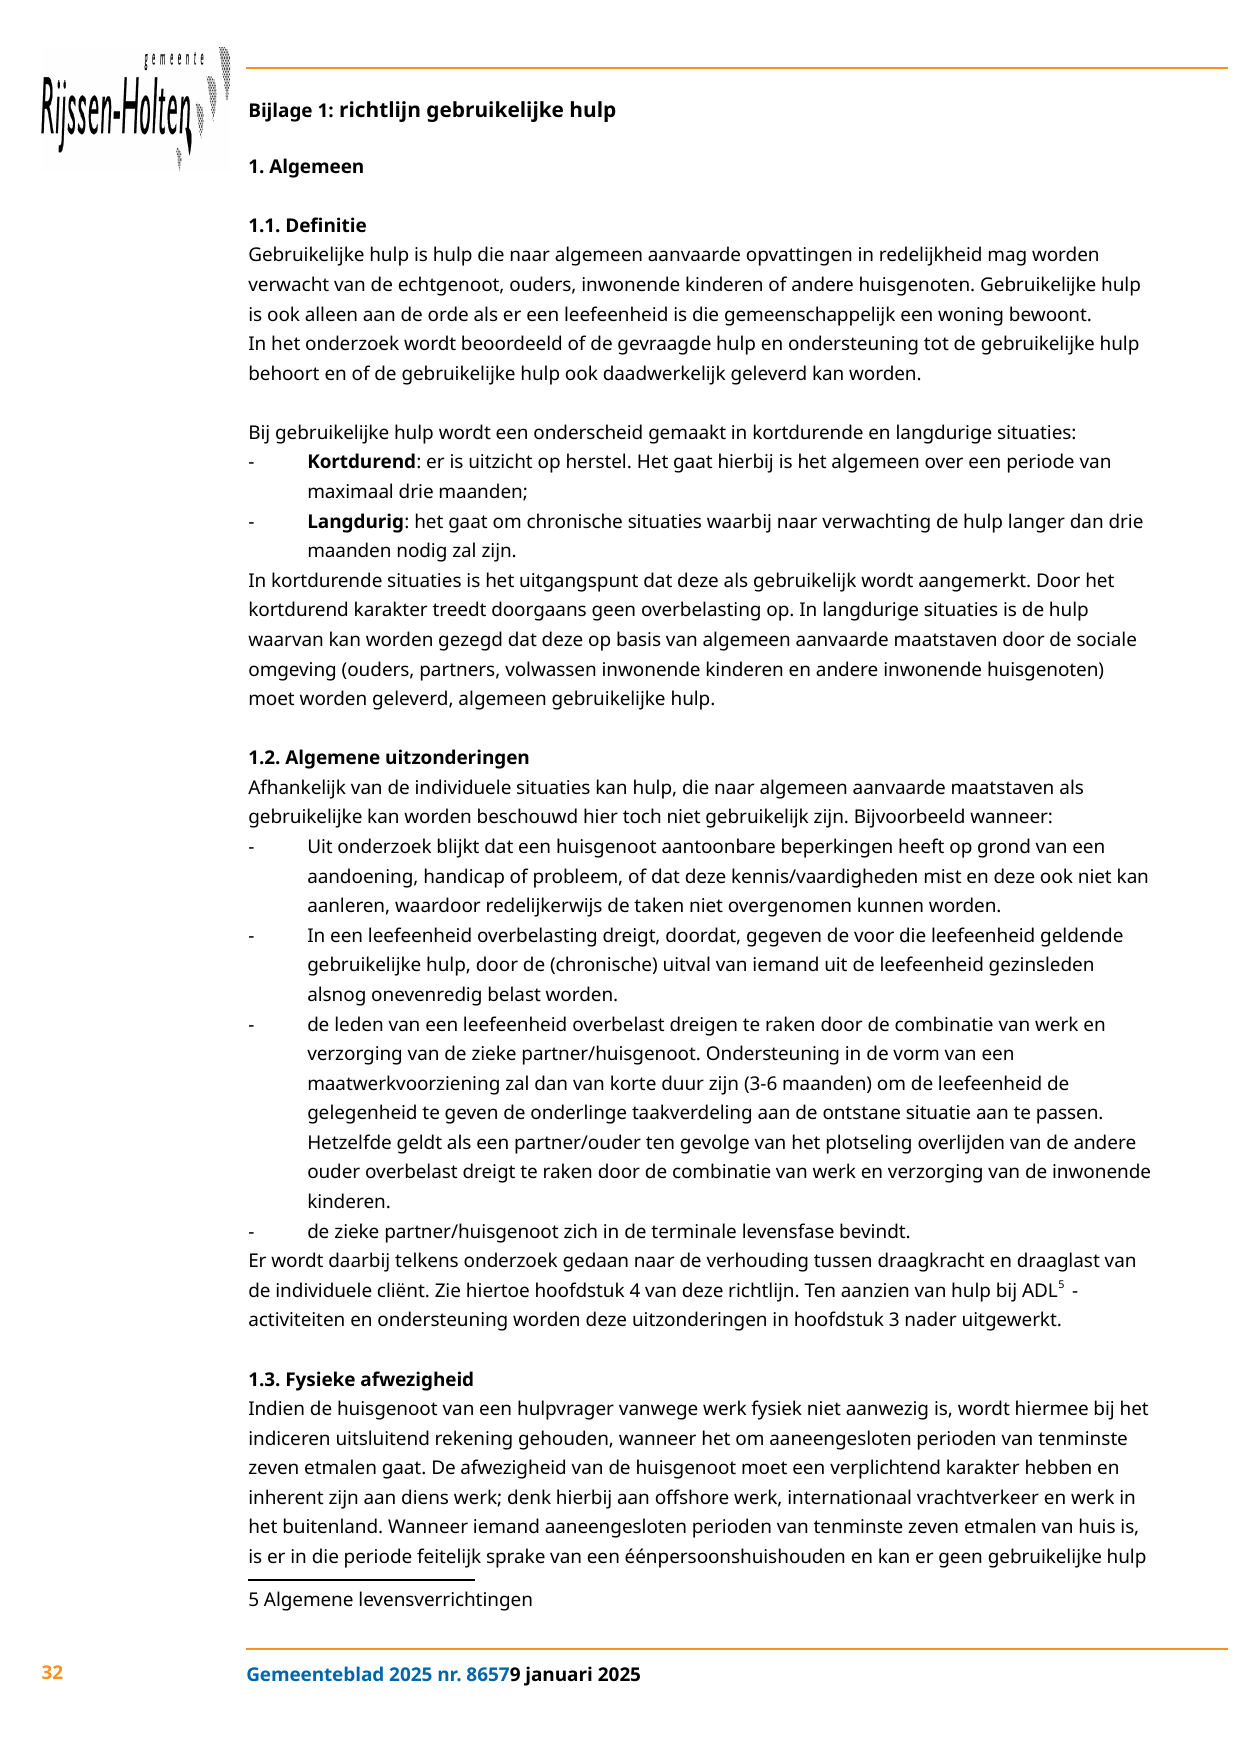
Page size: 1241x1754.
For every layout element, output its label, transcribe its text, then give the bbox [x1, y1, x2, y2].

list de zieke partner/huisgenoot zich in de terminale levensfase bevindt. [248, 1218, 1152, 1244]
text Er wordt daarbij telkens onderzoek gedaan naar de verhouding tussen draagkracht en draaglast van de individuele cliënt. Zie hiertoe hoofdstuk 4 van deze richtlijn. Ten aanzien van hulp bij ADL -activiteiten en ondersteuning worden deze uitzonderingen in hoofdstuk 3 nader uitgewerkt. [248, 1247, 1152, 1332]
text In het onderzoek wordt beoordeeld of de gevraagde hulp en ondersteuning tot de gebruikelijke hulp behoort en of de gebruikelijke hulp ook daadwerkelijk geleverd kan worden. [248, 330, 1152, 386]
text Algemene levensverrichtingen [248, 1586, 1152, 1612]
text Afhankelijk van de individuele situaties kan hulp, die naar algemeen aanvaarde maatstaven als gebruikelijke kan worden beschouwd hier toch niet gebruikelijk zijn. Bijvoorbeeld wanneer: [248, 774, 1152, 829]
text 1.2. Algemene uitzonderingen [248, 744, 1152, 770]
text 1.3. Fysieke afwezigheid [248, 1366, 1152, 1392]
text In kortdurende situaties is het uitgangspunt dat deze als gebruikelijk wordt aangemerkt. Door het kortdurend karakter treedt doorgaans geen overbelasting op. In langdurige situaties is de hulp waarvan kan worden gezegd dat deze op basis van algemeen aanvaarde maatstaven door de sociale omgeving (ouders, partners, volwassen inwonende kinderen en andere inwonende huisgenoten) moet worden geleverd, algemeen gebruikelijke hulp. [248, 567, 1152, 711]
text Gebruikelijke hulp is hulp die naar algemeen aanvaarde opvattingen in redelijkheid mag worden verwacht van de echtgenoot, ouders, inwonende kinderen of andere huisgenoten. Gebruikelijke hulp is ook alleen aan de orde als er een leefeenheid is die gemeenschappelijk een woning bewoont. [248, 242, 1152, 327]
list In een leefeenheid overbelasting dreigt, doordat, gegeven de voor die leefeenheid geldende gebruikelijke hulp, door de (chronische) uitval van iemand uit de leefeenheid gezinsleden alsnog onevenredig belast worden. [248, 922, 1152, 1007]
picture [41, 47, 231, 172]
text 1.1. Definitie [248, 212, 1152, 238]
text 1. Algemeen [248, 153, 1152, 179]
text Indien de huisgenoot van een hulpvrager vanwege werk fysiek niet aanwezig is, wordt hiermee bij het indiceren uitsluitend rekening gehouden, wanneer het om aaneengesloten perioden van tenminste zeven etmalen gaat. De afwezigheid van de huisgenoot moet een verplichtend karakter hebben en inherent zijn aan diens werk; denk hierbij aan offshore werk, internationaal vrachtverkeer en werk in het buitenland. Wanneer iemand aaneengesloten perioden van tenminste zeven etmalen van huis is, is er in die periode feitelijk sprake van een éénpersoonshuishouden en kan er geen gebruikelijke hulp [248, 1395, 1152, 1569]
text Bijlage 1: richtlijn gebruikelijke hulp [248, 95, 1152, 123]
text Bij gebruikelijke hulp wordt een onderscheid gemaakt in kortdurende en langdurige situaties: [248, 419, 1152, 445]
list de leden van een leefeenheid overbelast dreigen te raken door de combinatie van werk en verzorging van de zieke partner/huisgenoot. Ondersteuning in de vorm van een maatwerkvoorziening zal dan van korte duur zijn (3-6 maanden) om de leefeenheid de gelegenheid te geven de onderlinge taakverdeling aan de ontstane situatie aan te passen. Hetzelfde geldt als een partner/ouder ten gevolge van het plotseling overlijden van de andere ouder overbelast dreigt te raken door de combinatie van werk en verzorging van de inwonende kinderen. [248, 1011, 1152, 1214]
list Langdurig: het gaat om chronische situaties waarbij naar verwachting de hulp langer dan drie maanden nodig zal zijn. [248, 508, 1152, 563]
list Kortdurend: er is uitzicht op herstel. Het gaat hierbij is het algemeen over een periode van maximaal drie maanden; [248, 449, 1152, 504]
list Uit onderzoek blijkt dat een huisgenoot aantoonbare beperkingen heeft op grond van een aandoening, handicap of probleem, of dat deze kennis/vaardigheden mist en deze ook niet kan aanleren, waardoor redelijkerwijs de taken niet overgenomen kunnen worden. [248, 833, 1152, 918]
